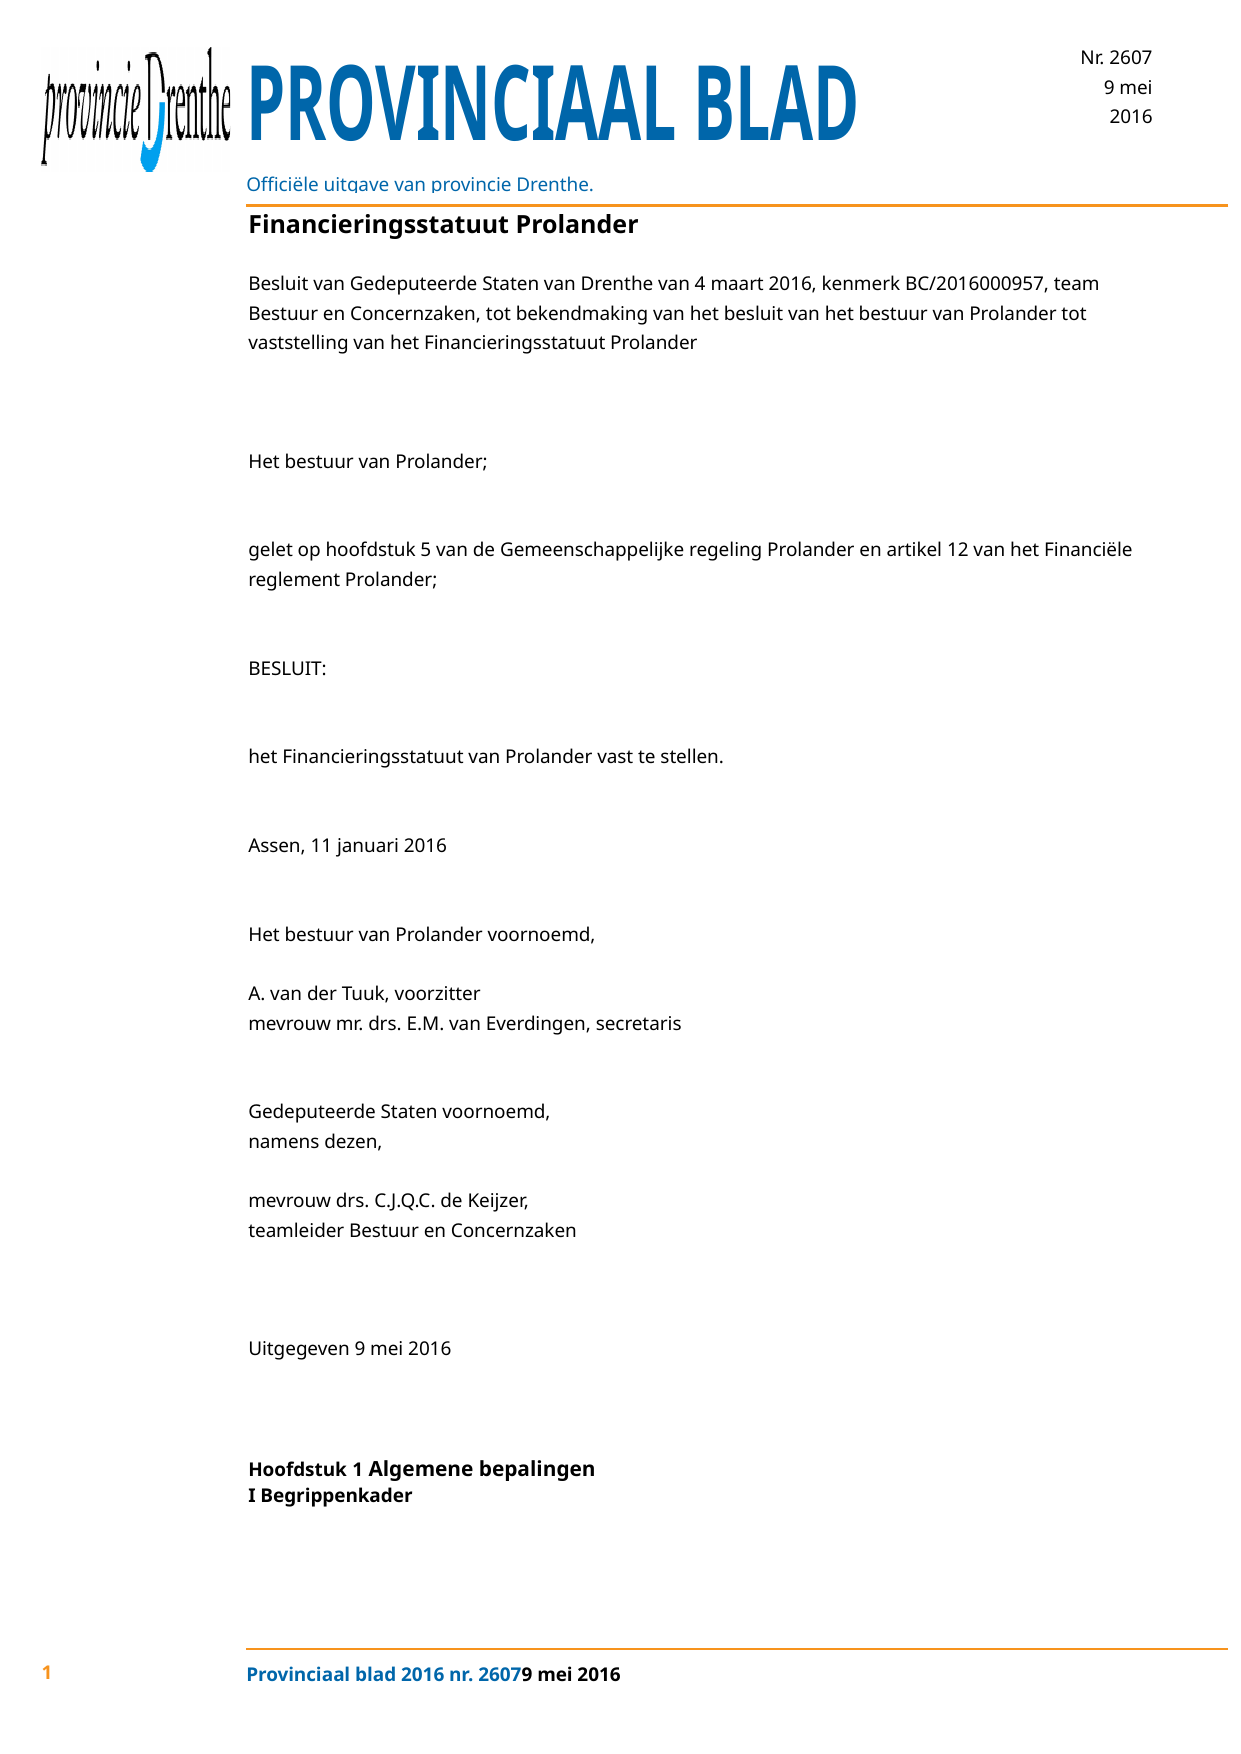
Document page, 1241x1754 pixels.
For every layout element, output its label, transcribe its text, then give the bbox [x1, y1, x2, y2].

text gelet op hoofdstuk 5 van de Gemeenschappelijke regeling Prolander en artikel 12 van het Financiële reglement Prolander; [248, 537, 1152, 592]
text Het bestuur van Prolander voornoemd, [248, 921, 1152, 947]
text mevrouw drs. C.J.Q.C. de Keijzer, [248, 1187, 1152, 1213]
text Assen, 11 januari 2016 [248, 832, 1152, 858]
text mevrouw mr. drs. E.M. van Everdingen, secretaris [248, 1010, 1152, 1036]
text Het bestuur van Prolander; [248, 448, 1152, 473]
text Gedeputeerde Staten voornoemd, [248, 1099, 1152, 1124]
text teamleider Bestuur en Concernzaken [248, 1217, 1152, 1243]
text BESLUIT: [248, 655, 1152, 681]
text A. van der Tuuk, voorzitter [248, 980, 1152, 1006]
picture [41, 47, 231, 172]
text Besluit van Gedeputeerde Staten van Drenthe van 4 maart 2016, kenmerk BC/2016000957, team Bestuur en Concernzaken, tot bekendmaking van het besluit van het bestuur van Prolander tot vaststelling van het Financieringsstatuut Prolander [248, 270, 1152, 355]
text namens dezen, [248, 1128, 1152, 1154]
text Hoofdstuk 1 Algemene bepalingen [248, 1454, 1152, 1482]
text Uitgegeven 9 mei 2016 [248, 1335, 1152, 1361]
text het Financieringsstatuut van Prolander vast te stellen. [248, 744, 1152, 769]
text Financieringsstatuut Prolander [248, 207, 1152, 241]
text I Begrippenkader [248, 1482, 1152, 1508]
